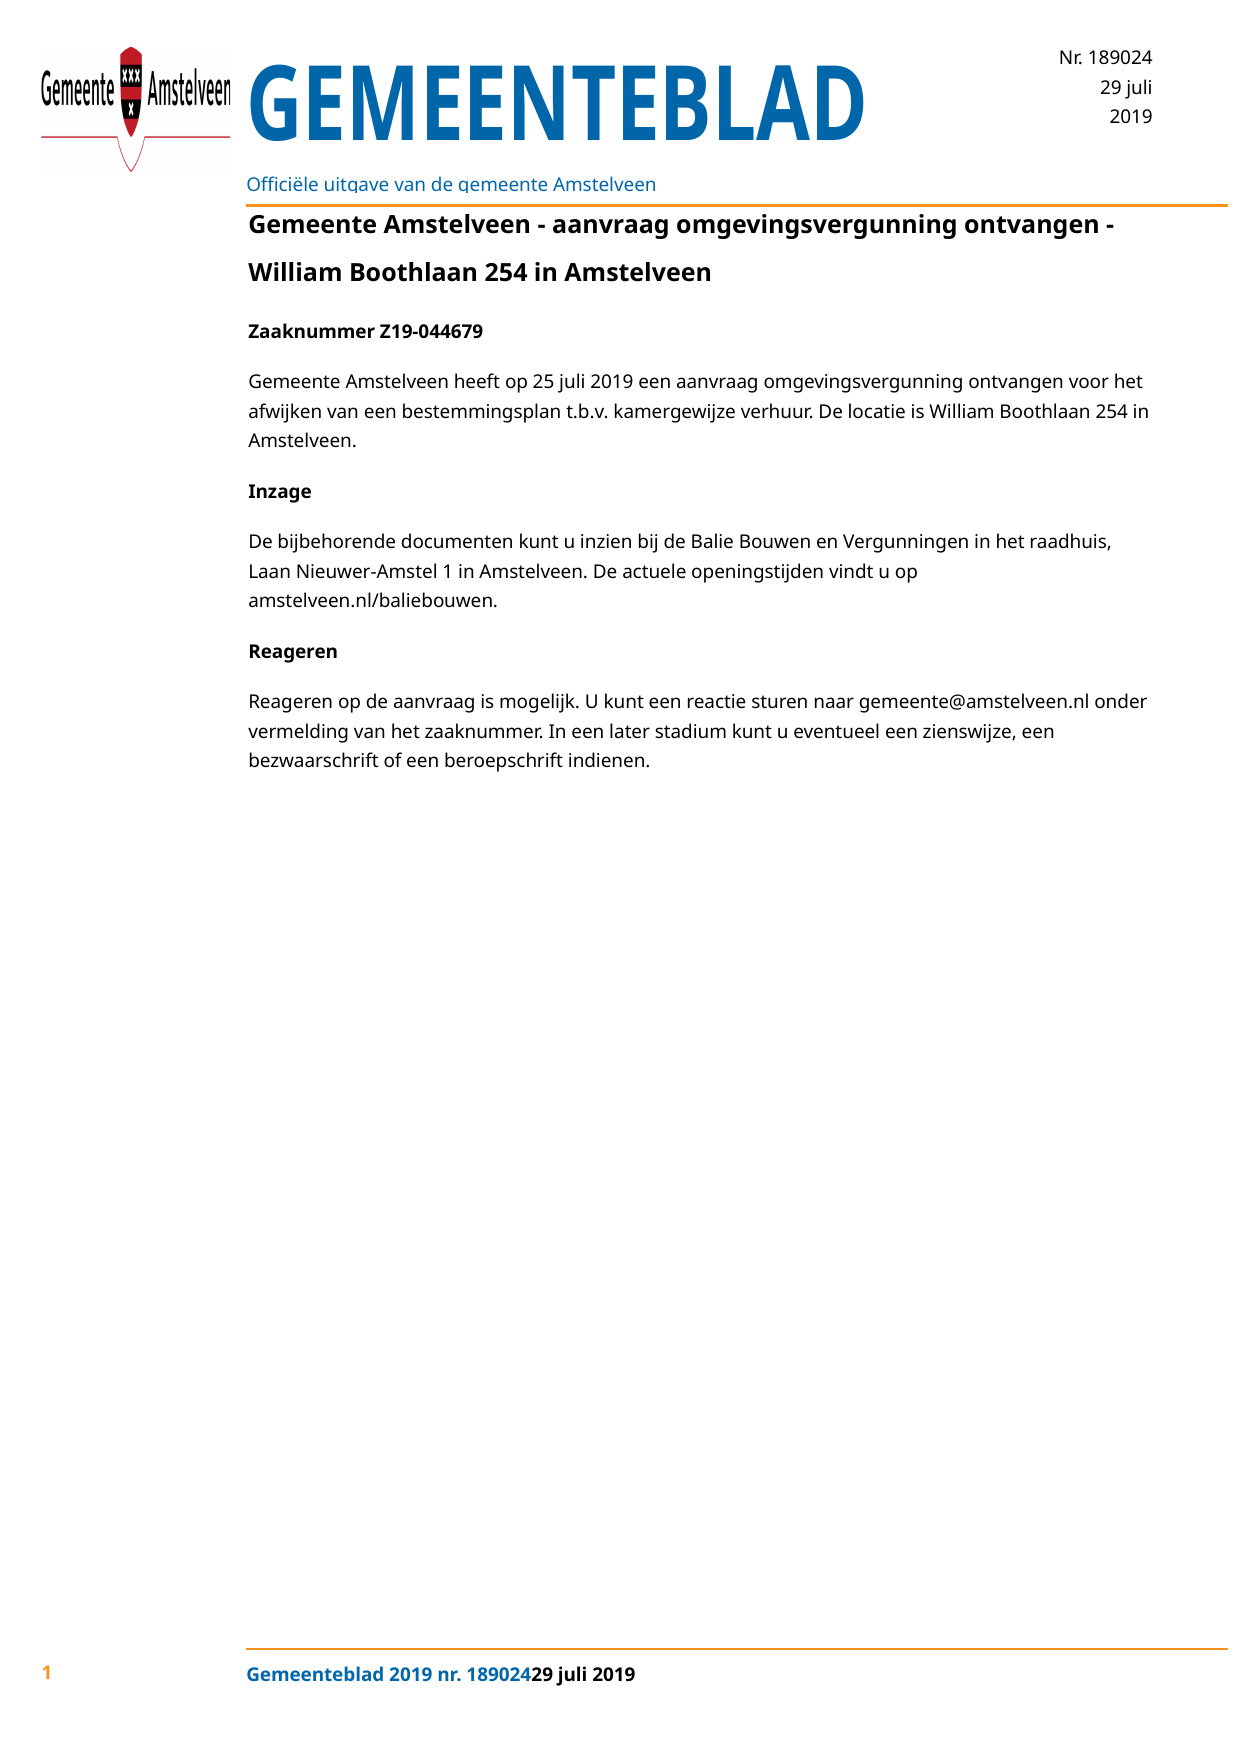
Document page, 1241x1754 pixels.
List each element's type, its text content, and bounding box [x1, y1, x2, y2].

text Zaaknummer Z19-044679 [248, 318, 1152, 344]
picture [41, 47, 231, 172]
text Reageren [248, 638, 1152, 664]
text Gemeente Amstelveen - aanvraag omgevingsvergunning ontvangen - William Boothlaan 254 in Amstelveen [248, 207, 1152, 288]
text Reageren op de aanvraag is mogelijk. U kunt een reactie sturen naar gemeente@amstelveen.nl onder vermelding van het zaaknummer. In een later stadium kunt u eventueel een zienswijze, een bezwaarschrift of een beroepschrift indienen. [248, 688, 1152, 773]
text De bijbehorende documenten kunt u inzien bij de Balie Bouwen en Vergunningen in het raadhuis, Laan Nieuwer-Amstel 1 in Amstelveen. De actuele openingstijden vindt u op amstelveen.nl/baliebouwen. [248, 528, 1152, 613]
text Inzage [248, 478, 1152, 504]
text Gemeente Amstelveen heeft op 25 juli 2019 een aanvraag omgevingsvergunning ontvangen voor het afwijken van een bestemmingsplan t.b.v. kamergewijze verhuur. De locatie is William Boothlaan 254 in Amstelveen. [248, 368, 1152, 453]
